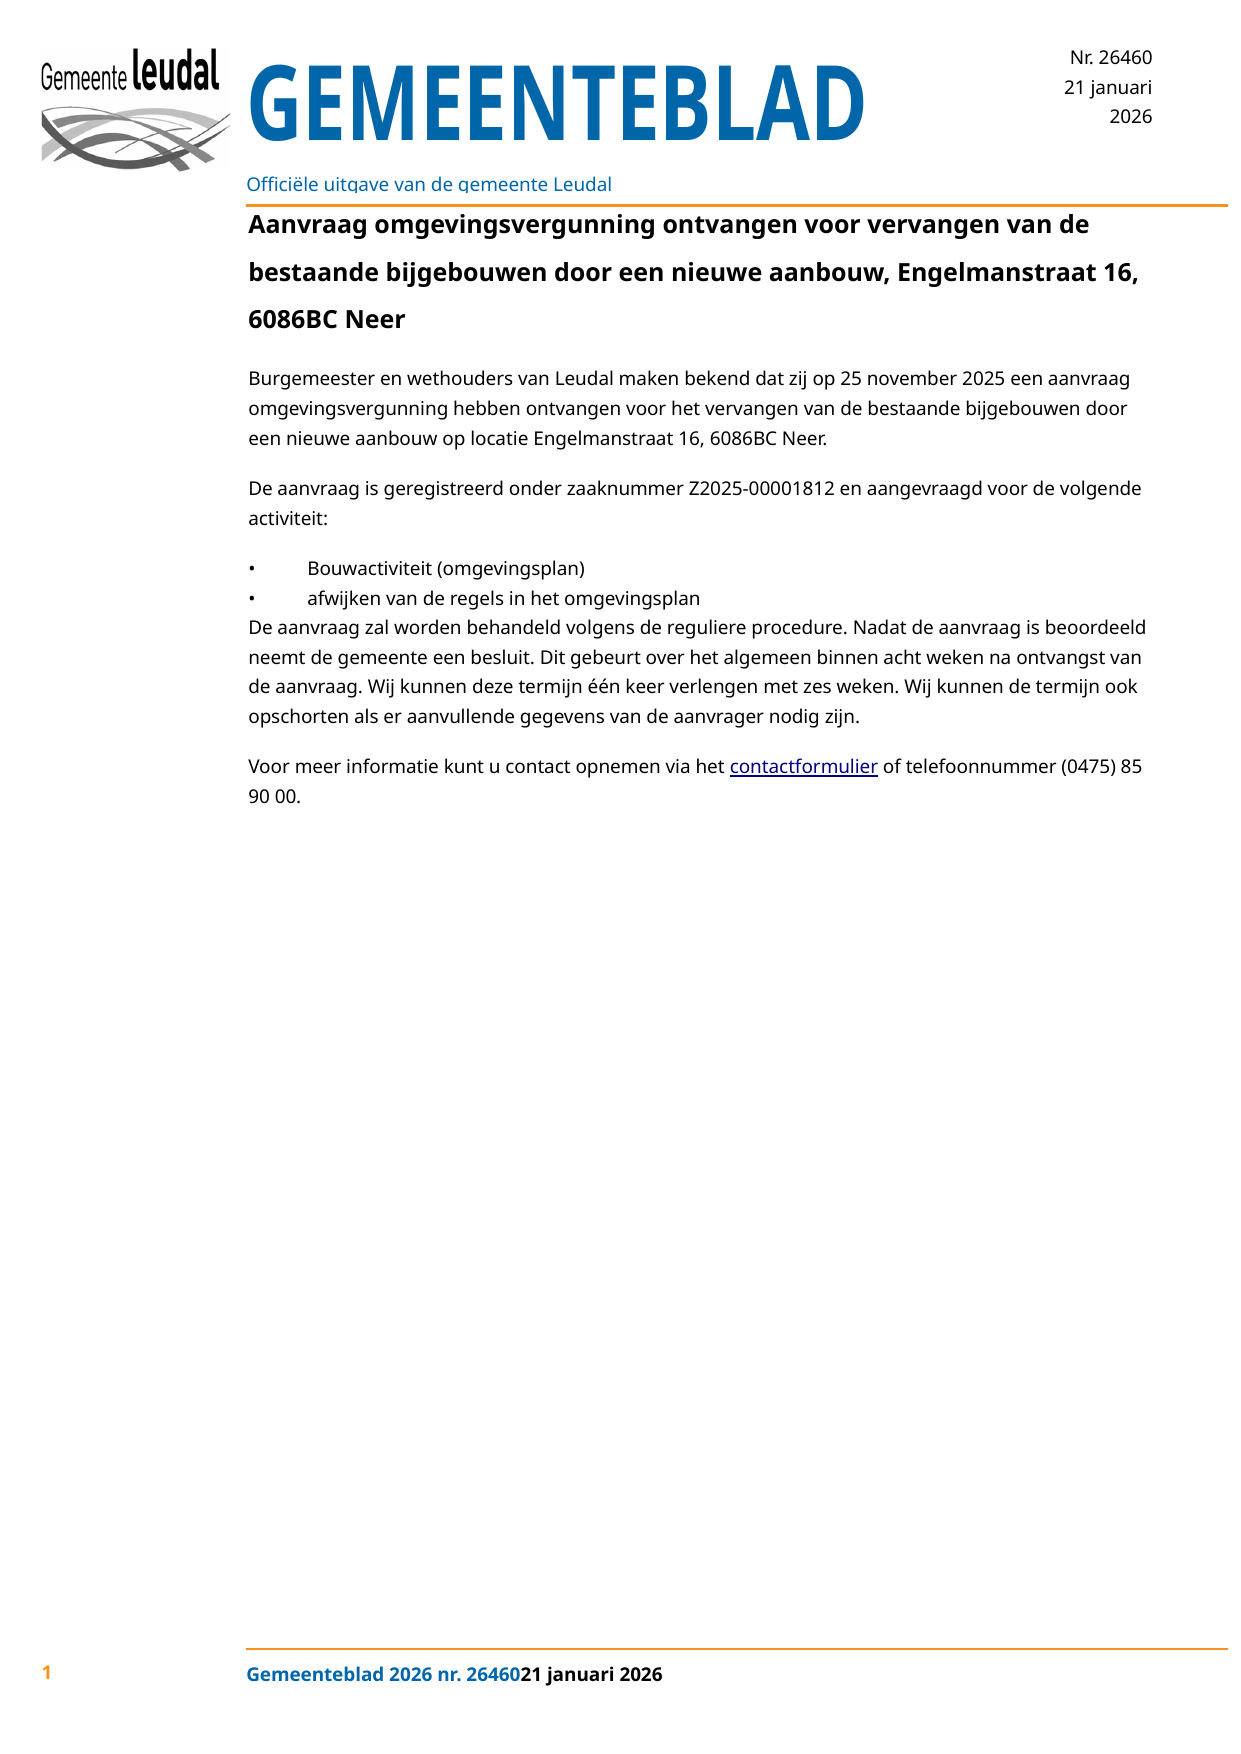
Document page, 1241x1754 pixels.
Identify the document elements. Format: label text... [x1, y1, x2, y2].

text Voor meer informatie kunt u contact opnemen via het contactformulier of telefoonnummer (0475) 85 90 00. [248, 753, 1152, 809]
text Aanvraag omgevingsvergunning ontvangen voor vervangen van de bestaande bijgebouwen door een nieuwe aanbouw, Engelmanstraat 16, 6086BC Neer [248, 207, 1152, 336]
list afwijken van de regels in het omgevingsplan [248, 585, 1152, 610]
text De aanvraag is geregistreerd onder zaaknummer Z2025-00001812 en aangevraagd voor de volgende activiteit: [248, 475, 1152, 530]
list Bouwactiviteit (omgevingsplan) [248, 555, 1152, 581]
picture [41, 47, 231, 172]
text Burgemeester en wethouders van Leudal maken bekend dat zij op 25 november 2025 een aanvraag omgevingsvergunning hebben ontvangen voor het vervangen van de bestaande bijgebouwen door een nieuwe aanbouw op locatie Engelmanstraat 16, 6086BC Neer. [248, 366, 1152, 450]
text De aanvraag zal worden behandeld volgens de reguliere procedure. Nadat de aanvraag is beoordeeld neemt de gemeente een besluit. Dit gebeurt over het algemeen binnen acht weken na ontvangst van de aanvraag. Wij kunnen deze termijn één keer verlengen met zes weken. Wij kunnen de termijn ook opschorten als er aanvullende gegevens van de aanvrager nodig zijn. [248, 614, 1152, 729]
